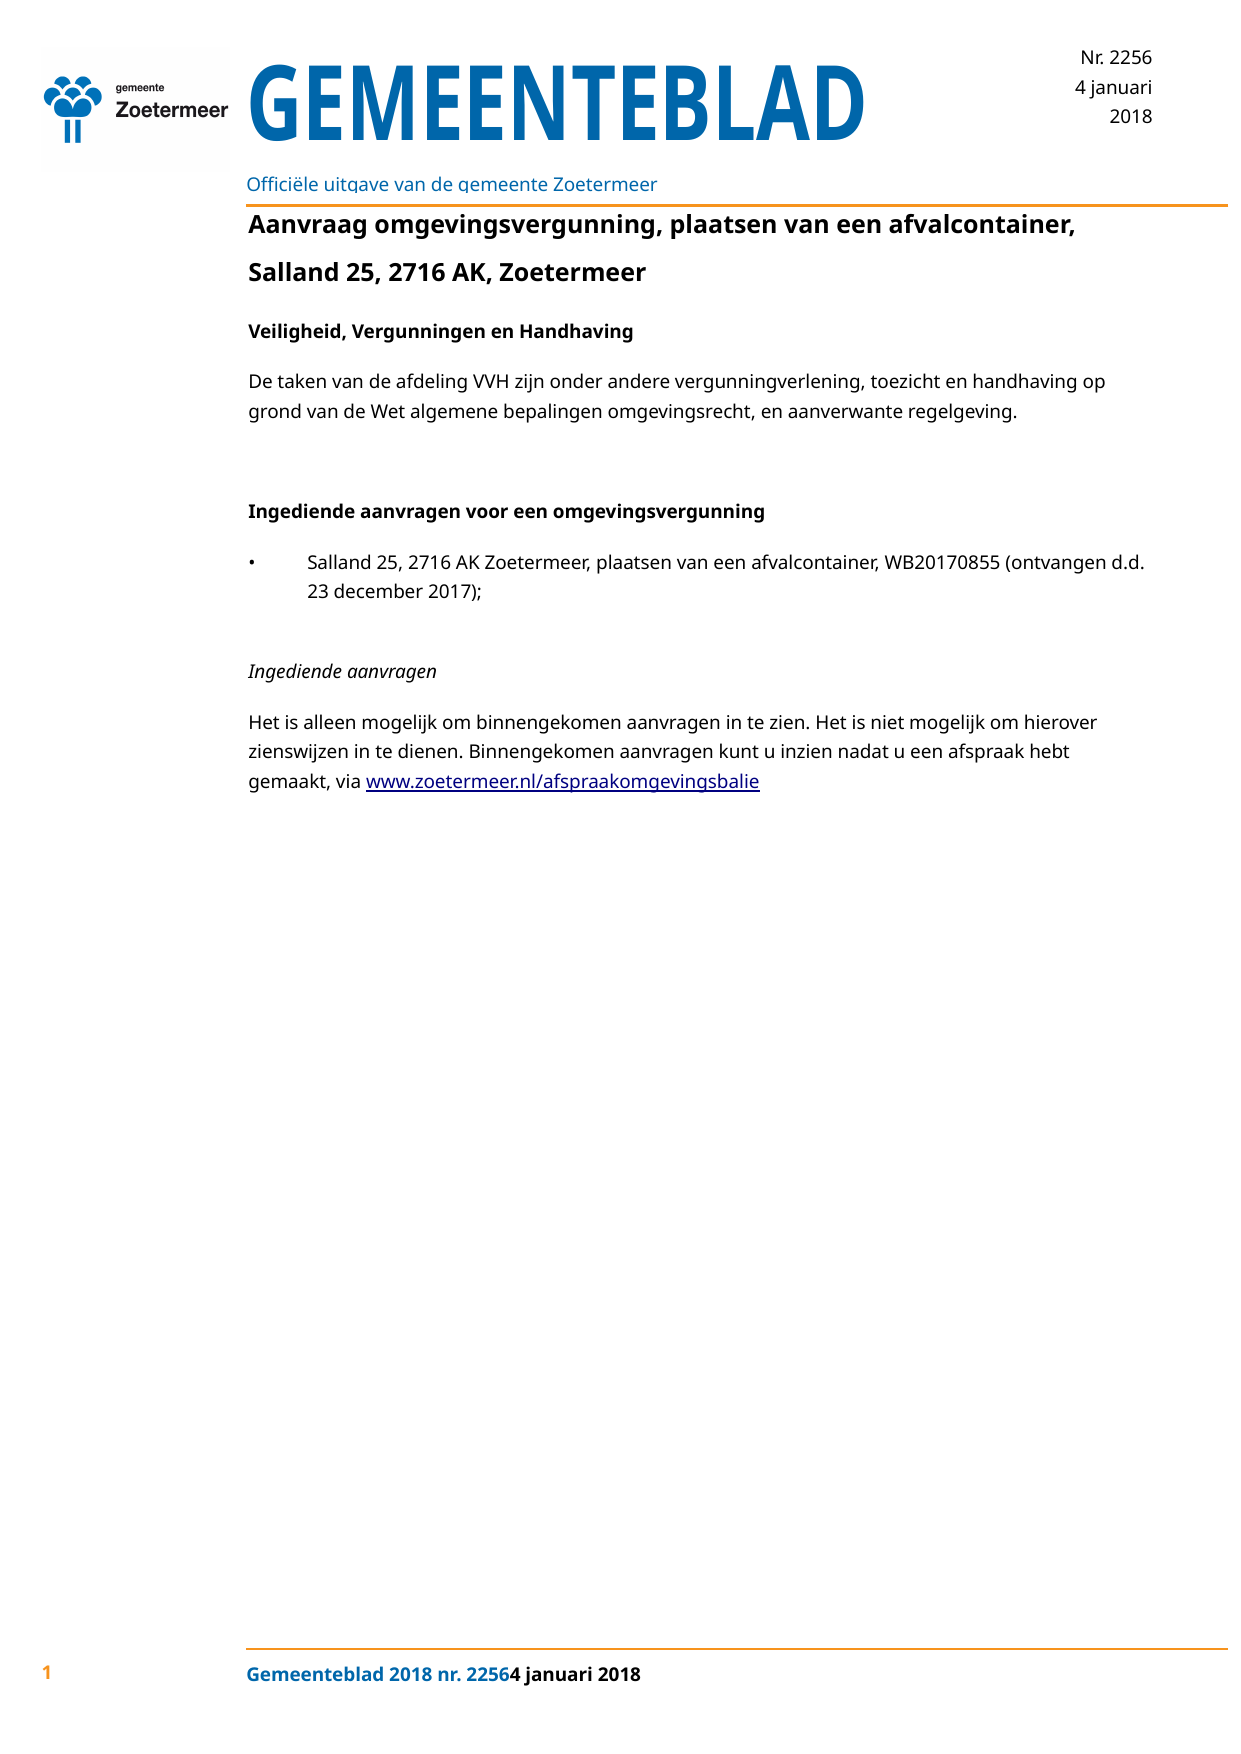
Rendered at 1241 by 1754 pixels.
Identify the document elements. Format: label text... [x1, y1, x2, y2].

picture [41, 47, 231, 172]
list Salland 25, 2716 AK Zoetermeer, plaatsen van een afvalcontainer, WB20170855 (ontvangen d.d. 23 december 2017); [248, 549, 1152, 604]
text Ingediende aanvragen [248, 659, 1152, 684]
text Ingediende aanvragen voor een omgevingsvergunning [248, 499, 1152, 524]
text Aanvraag omgevingsvergunning, plaatsen van een afvalcontainer, Salland 25, 2716 AK, Zoetermeer [248, 207, 1152, 288]
text Veiligheid, Vergunningen en Handhaving [248, 318, 1152, 344]
text Het is alleen mogelijk om binnengekomen aanvragen in te zien. Het is niet mogelijk om hierover zienswijzen in te dienen. Binnengekomen aanvragen kunt u inzien nadat u een afspraak hebt gemaakt, via www.zoetermeer.nl/afspraakomgevingsbalie [248, 709, 1152, 794]
text De taken van de afdeling VVH zijn onder andere vergunningverlening, toezicht en handhaving op grond van de Wet algemene bepalingen omgevingsrecht, en aanverwante regelgeving. [248, 368, 1152, 424]
